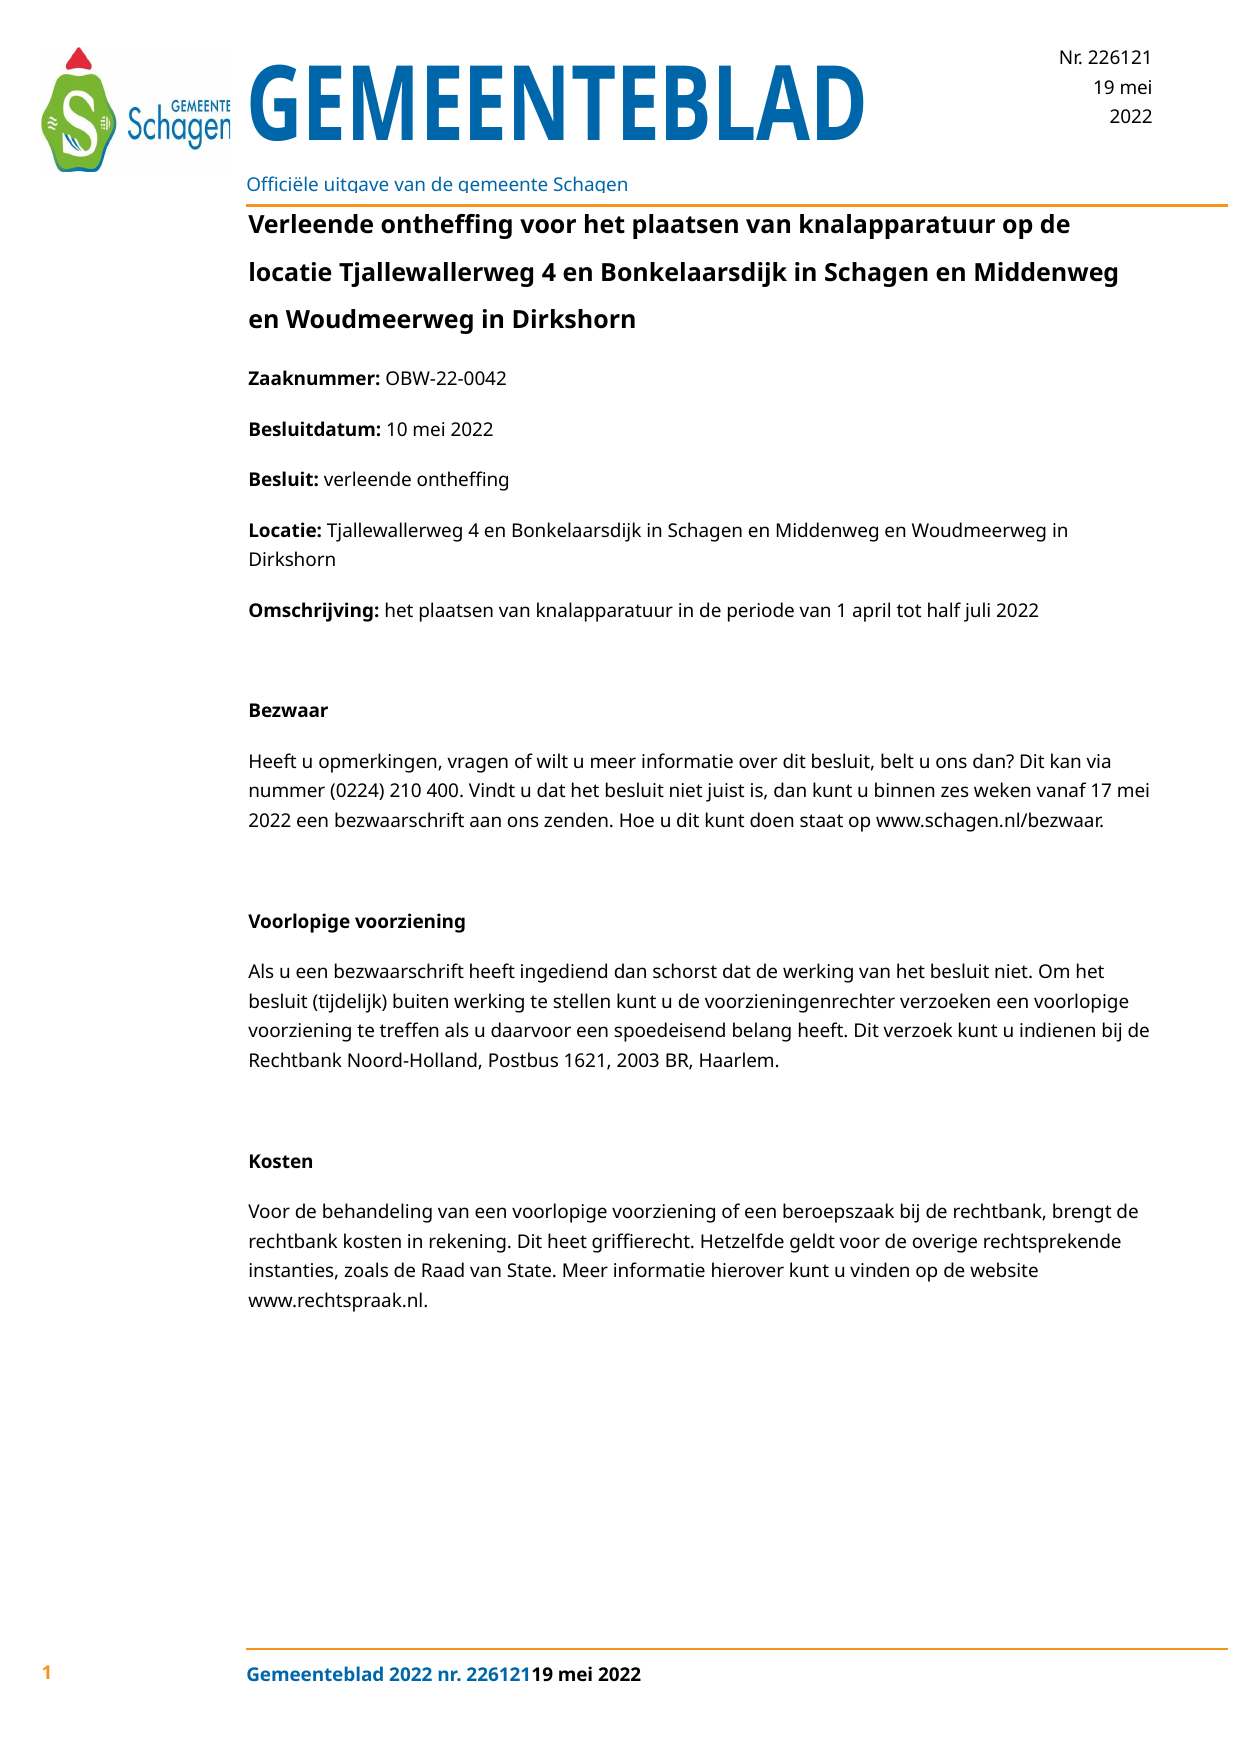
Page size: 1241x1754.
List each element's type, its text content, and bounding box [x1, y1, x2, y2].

text Verleende ontheffing voor het plaatsen van knalapparatuur op de locatie Tjallewallerweg 4 en Bonkelaarsdijk in Schagen en Middenweg en Woudmeerweg in Dirkshorn [248, 207, 1152, 336]
text Bezwaar [248, 698, 1152, 723]
text Besluit: verleende ontheffing [248, 466, 1152, 492]
text Als u een bezwaarschrift heeft ingediend dan schorst dat de werking van het besluit niet. Om het besluit (tijdelijk) buiten werking te stellen kunt u de voorzieningenrechter verzoeken een voorlopige voorziening te treffen als u daarvoor een spoedeisend belang heeft. Dit verzoek kunt u indienen bij de Rechtbank Noord-Holland, Postbus 1621, 2003 BR, Haarlem. [248, 958, 1152, 1073]
text Zaaknummer: OBW-22-0042 [248, 366, 1152, 391]
picture [41, 47, 231, 172]
text Omschrijving: het plaatsen van knalapparatuur in de periode van 1 april tot half juli 2022 [248, 597, 1152, 622]
text Besluitdatum: 10 mei 2022 [248, 416, 1152, 442]
text Voorlopige voorziening [248, 908, 1152, 934]
text Voor de behandeling van een voorlopige voorziening of een beroepszaak bij de rechtbank, brengt de rechtbank kosten in rekening. Dit heet griffierecht. Hetzelfde geldt voor de overige rechtsprekende instanties, zoals de Raad van State. Meer informatie hierover kunt u vinden op de website www.rechtspraak.nl. [248, 1198, 1152, 1313]
text Heeft u opmerkingen, vragen of wilt u meer informatie over dit besluit, belt u ons dan? Dit kan via nummer (0224) 210 400. Vindt u dat het besluit niet juist is, dan kunt u binnen zes weken vanaf 17 mei 2022 een bezwaarschrift aan ons zenden. Hoe u dit kunt doen staat op www.schagen.nl/bezwaar. [248, 748, 1152, 833]
text Locatie: Tjallewallerweg 4 en Bonkelaarsdijk in Schagen en Middenweg en Woudmeerweg in Dirkshorn [248, 517, 1152, 572]
text Kosten [248, 1148, 1152, 1174]
